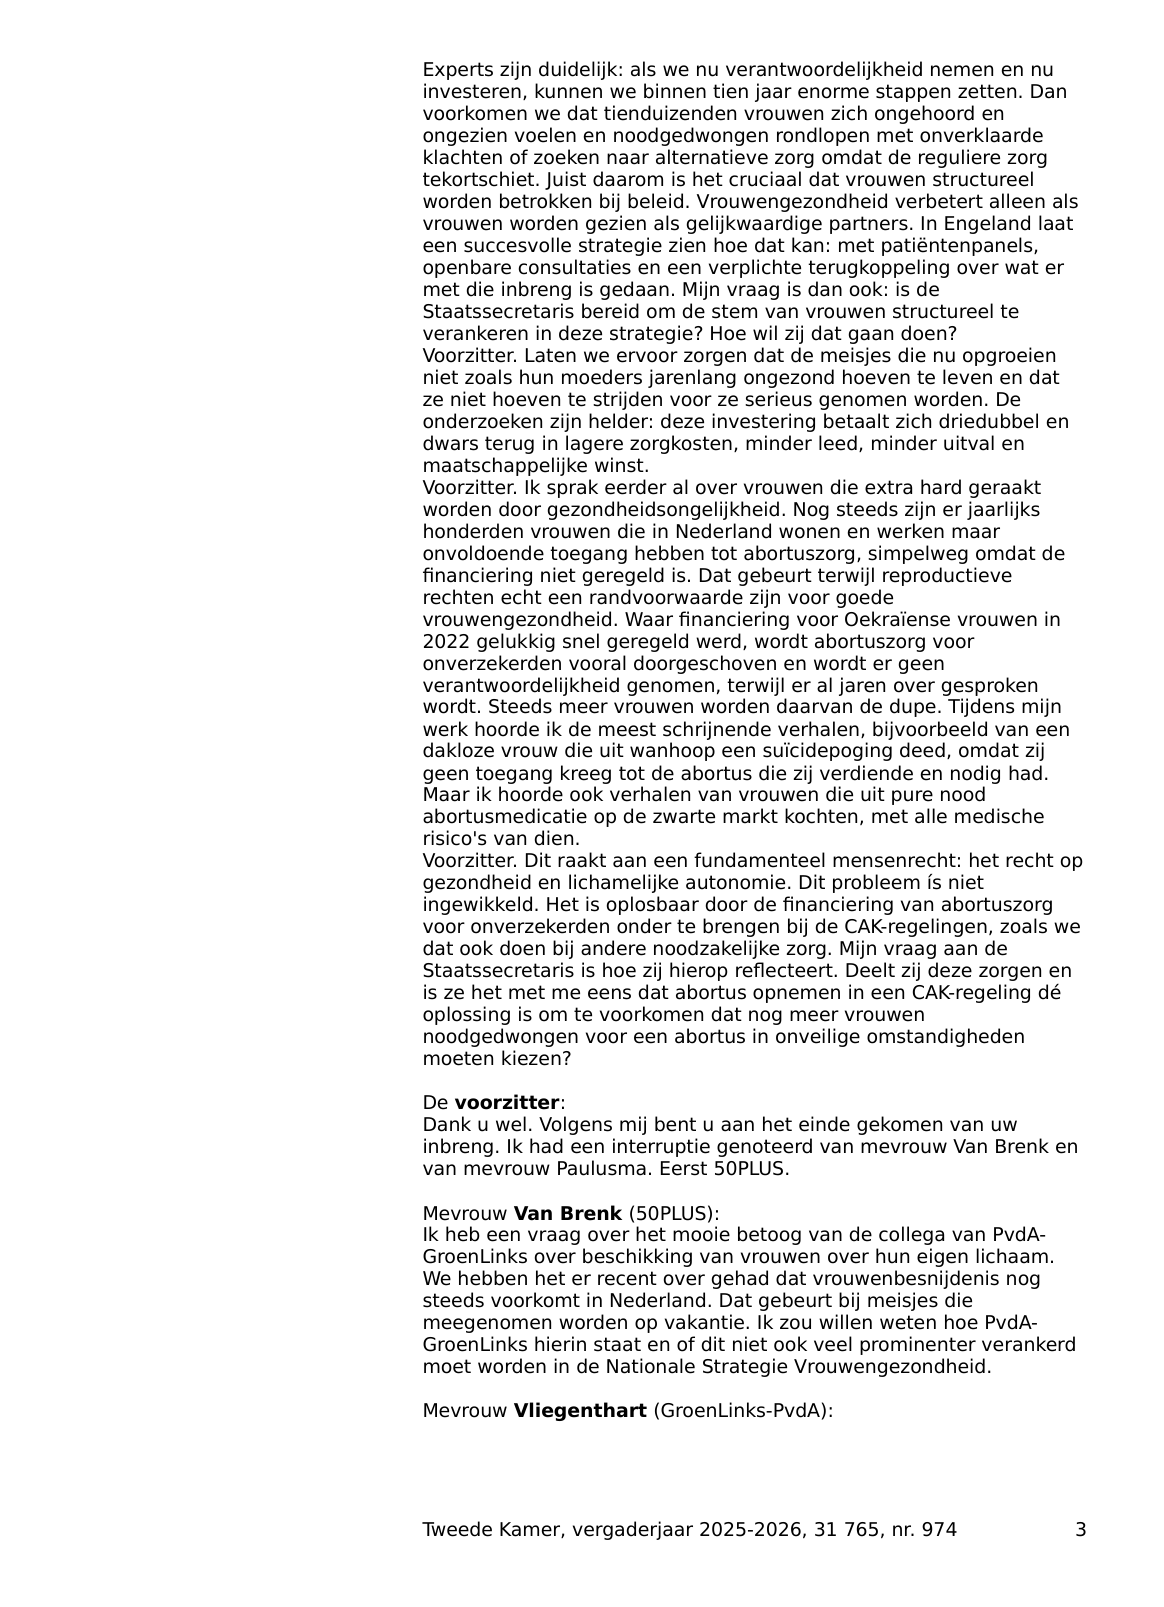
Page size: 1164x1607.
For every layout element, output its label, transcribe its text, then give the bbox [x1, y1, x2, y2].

text Mevrouw Van Brenk (50PLUS): [422, 1202, 1087, 1224]
text Voorzitter. Laten we ervoor zorgen dat de meisjes die nu opgroeien niet zoals hun moeders jarenlang ongezond hoeven te leven en dat ze niet hoeven te strijden voor ze serieus genomen worden. De onderzoeken zijn helder: deze investering betaalt zich driedubbel en dwars terug in lagere zorgkosten, minder leed, minder uitval en maatschappelijke winst. [422, 345, 1087, 477]
text Mevrouw Vliegenthart (GroenLinks-PvdA): [422, 1400, 1087, 1422]
text Ik heb een vraag over het mooie betoog van de collega van PvdA-GroenLinks over beschikking van vrouwen over hun eigen lichaam. We hebben het er recent over gehad dat vrouwenbesnijdenis nog steeds voorkomt in Nederland. Dat gebeurt bij meisjes die meegenomen worden op vakantie. Ik zou willen weten hoe PvdA-GroenLinks hierin staat en of dit niet ook veel prominenter verankerd moet worden in de Nationale Strategie Vrouwengezondheid. [422, 1224, 1087, 1378]
text Voorzitter. Ik sprak eerder al over vrouwen die extra hard geraakt worden door gezondheidsongelijkheid. Nog steeds zijn er jaarlijks honderden vrouwen die in Nederland wonen en werken maar onvoldoende toegang hebben tot abortuszorg, simpelweg omdat de financiering niet geregeld is. Dat gebeurt terwijl reproductieve rechten echt een randvoorwaarde zijn voor goede vrouwengezondheid. Waar financiering voor Oekraïense vrouwen in 2022 gelukkig snel geregeld werd, wordt abortuszorg voor onverzekerden vooral doorgeschoven en wordt er geen verantwoordelijkheid genomen, terwijl er al jaren over gesproken wordt. Steeds meer vrouwen worden daarvan de dupe. Tijdens mijn werk hoorde ik de meest schrijnende verhalen, bijvoorbeeld van een dakloze vrouw die uit wanhoop een suïcidepoging deed, omdat zij geen toegang kreeg tot de abortus die zij verdiende en nodig had. Maar ik hoorde ook verhalen van vrouwen die uit pure nood abortusmedicatie op de zwarte markt kochten, met alle medische risico's van dien. [422, 477, 1087, 850]
text Voorzitter. Dit raakt aan een fundamenteel mensenrecht: het recht op gezondheid en lichamelijke autonomie. Dit probleem ís niet ingewikkeld. Het is oplosbaar door de financiering van abortuszorg voor onverzekerden onder te brengen bij de CAK-regelingen, zoals we dat ook doen bij andere noodzakelijke zorg. Mijn vraag aan de Staatssecretaris is hoe zij hierop reflecteert. Deelt zij deze zorgen en is ze het met me eens dat abortus opnemen in een CAK-regeling dé oplossing is om te voorkomen dat nog meer vrouwen noodgedwongen voor een abortus in onveilige omstandigheden moeten kiezen? [422, 850, 1087, 1070]
text De voorzitter: [422, 1092, 1087, 1114]
text Dank u wel. Volgens mij bent u aan het einde gekomen van uw inbreng. Ik had een interruptie genoteerd van mevrouw Van Brenk en van mevrouw Paulusma. Eerst 50PLUS. [422, 1114, 1087, 1180]
text Experts zijn duidelijk: als we nu verantwoordelijkheid nemen en nu investeren, kunnen we binnen tien jaar enorme stappen zetten. Dan voorkomen we dat tienduizenden vrouwen zich ongehoord en ongezien voelen en noodgedwongen rondlopen met onverklaarde klachten of zoeken naar alternatieve zorg omdat de reguliere zorg tekortschiet. Juist daarom is het cruciaal dat vrouwen structureel worden betrokken bij beleid. Vrouwengezondheid verbetert alleen als vrouwen worden gezien als gelijkwaardige partners. In Engeland laat een succesvolle strategie zien hoe dat kan: met patiëntenpanels, openbare consultaties en een verplichte terugkoppeling over wat er met die inbreng is gedaan. Mijn vraag is dan ook: is de Staatssecretaris bereid om de stem van vrouwen structureel te verankeren in deze strategie? Hoe wil zij dat gaan doen? [422, 59, 1087, 345]
